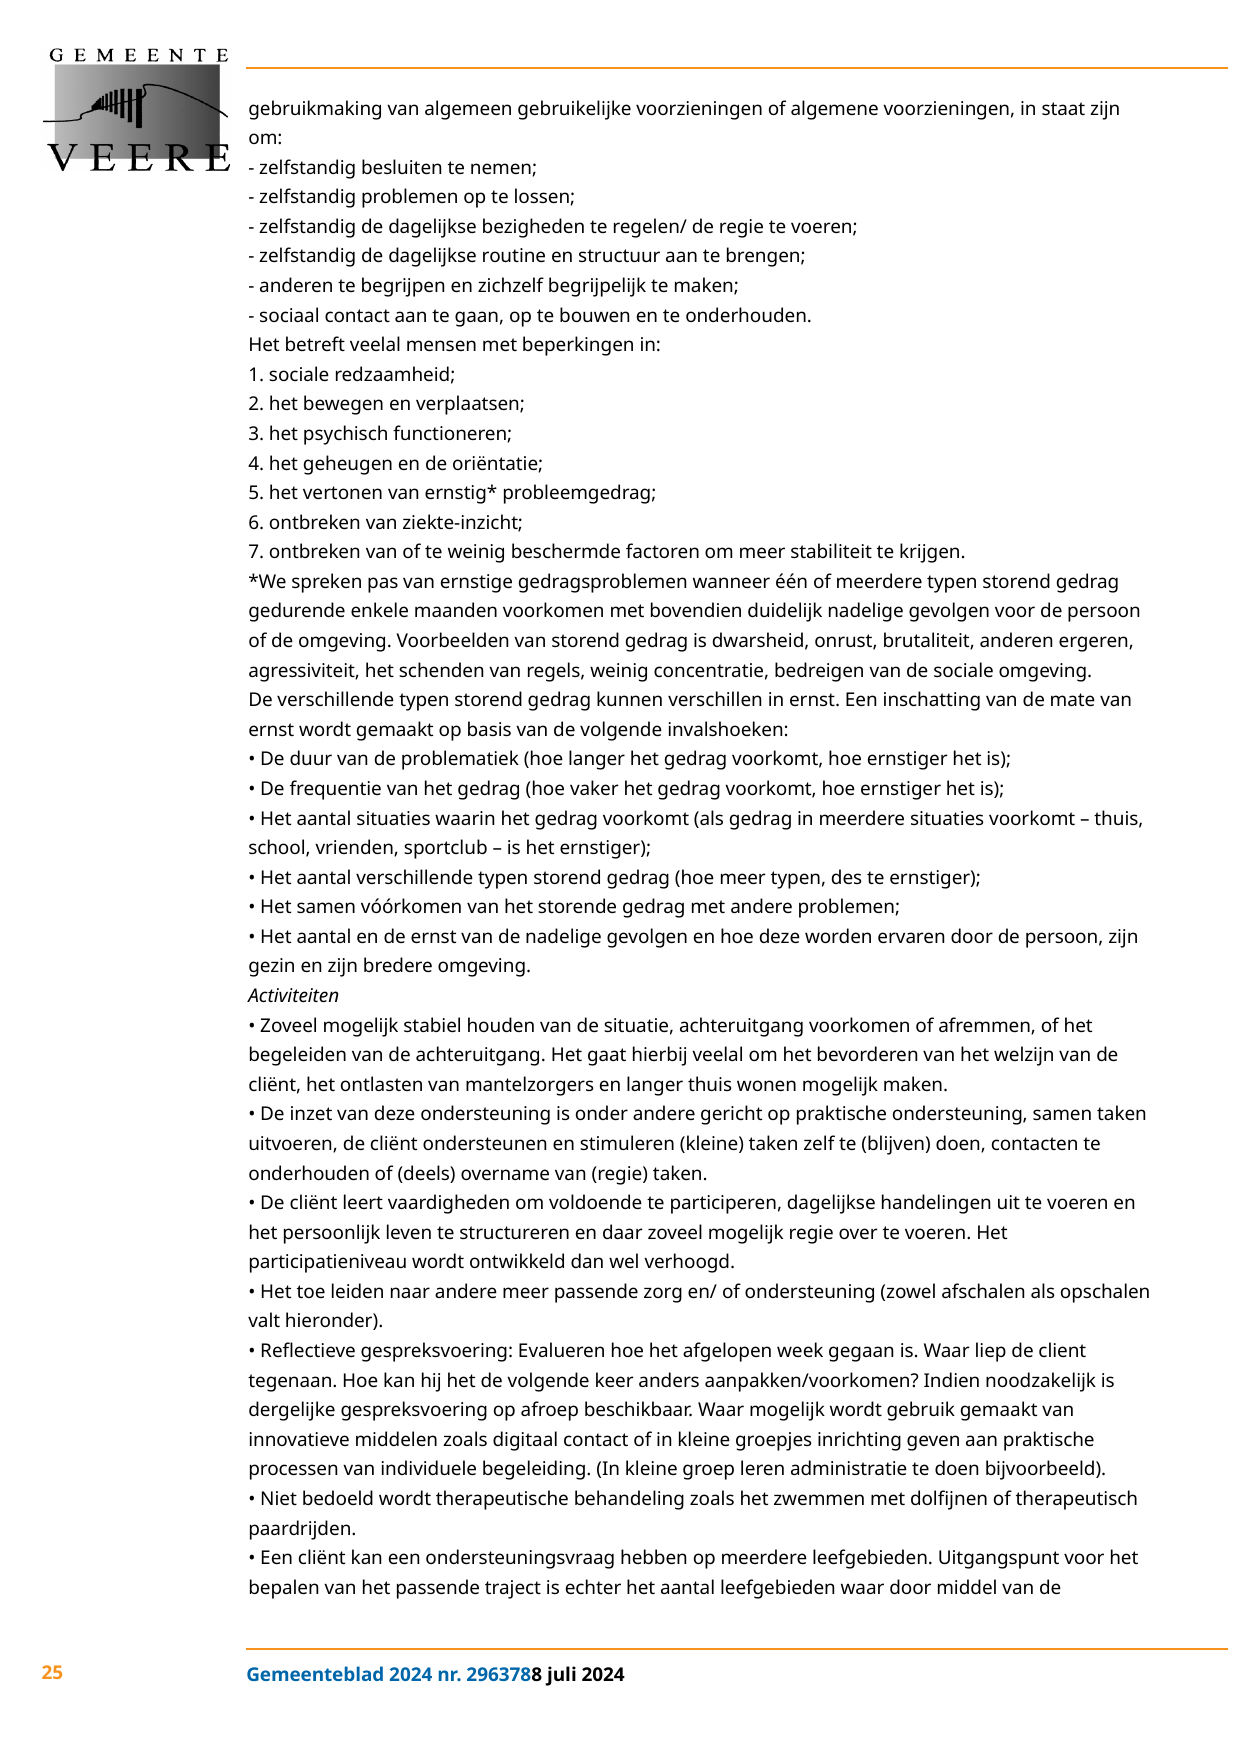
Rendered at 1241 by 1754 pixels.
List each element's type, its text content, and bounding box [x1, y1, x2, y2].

text • Een cliënt kan een ondersteuningsvraag hebben op meerdere leefgebieden. Uitgangspunt voor het bepalen van het passende traject is echter het aantal leefgebieden waar door middel van de [248, 1544, 1152, 1600]
text Activiteiten [248, 982, 1152, 1008]
text - zelfstandig problemen op te lossen; [248, 183, 1152, 209]
text • Het samen vóórkomen van het storende gedrag met andere problemen; [248, 893, 1152, 919]
text 6. ontbreken van ziekte-inzicht; [248, 509, 1152, 535]
text • Het aantal en de ernst van de nadelige gevolgen en hoe deze worden ervaren door de persoon, zijn gezin en zijn bredere omgeving. [248, 923, 1152, 978]
text • De frequentie van het gedrag (hoe vaker het gedrag voorkomt, hoe ernstiger het is); [248, 775, 1152, 801]
text • Het toe leiden naar andere meer passende zorg en/ of ondersteuning (zowel afschalen als opschalen valt hieronder). [248, 1278, 1152, 1333]
text • De inzet van deze ondersteuning is onder andere gericht op praktische ondersteuning, samen taken uitvoeren, de cliënt ondersteunen en stimuleren (kleine) taken zelf te (blijven) doen, contacten te onderhouden of (deels) overname van (regie) taken. [248, 1101, 1152, 1186]
text • Niet bedoeld wordt therapeutische behandeling zoals het zwemmen met dolfijnen of therapeutisch paardrijden. [248, 1485, 1152, 1541]
text 4. het geheugen en de oriëntatie; [248, 450, 1152, 476]
text 1. sociale redzaamheid; [248, 361, 1152, 387]
text • De duur van de problematiek (hoe langer het gedrag voorkomt, hoe ernstiger het is); [248, 746, 1152, 771]
text 3. het psychisch functioneren; [248, 420, 1152, 446]
text • De cliënt leert vaardigheden om voldoende te participeren, dagelijkse handelingen uit te voeren en het persoonlijk leven te structureren en daar zoveel mogelijk regie over te voeren. Het participatieniveau wordt ontwikkeld dan wel verhoogd. [248, 1189, 1152, 1274]
text • Het aantal verschillende typen storend gedrag (hoe meer typen, des te ernstiger); [248, 864, 1152, 890]
text - sociaal contact aan te gaan, op te bouwen en te onderhouden. [248, 302, 1152, 328]
text 7. ontbreken van of te weinig beschermde factoren om meer stabiliteit te krijgen. [248, 538, 1152, 564]
text - zelfstandig de dagelijkse bezigheden te regelen/ de regie te voeren; [248, 213, 1152, 239]
text - zelfstandig besluiten te nemen; [248, 154, 1152, 180]
text • Reflectieve gespreksvoering: Evalueren hoe het afgelopen week gegaan is. Waar liep de client tegenaan. Hoe kan hij het de volgende keer anders aanpakken/voorkomen? Indien noodzakelijk is dergelijke gespreksvoering op afroep beschikbaar. Waar mogelijk wordt gebruik gemaakt van innovatieve middelen zoals digitaal contact of in kleine groepjes inrichting geven aan praktische processen van individuele begeleiding. (In kleine groep leren administratie te doen bijvoorbeeld). [248, 1337, 1152, 1481]
text De verschillende typen storend gedrag kunnen verschillen in ernst. Een inschatting van de mate van ernst wordt gemaakt op basis van de volgende invalshoeken: [248, 686, 1152, 742]
text • Zoveel mogelijk stabiel houden van de situatie, achteruitgang voorkomen of afremmen, of het begeleiden van de achteruitgang. Het gaat hierbij veelal om het bevorderen van het welzijn van de cliënt, het ontlasten van mantelzorgers en langer thuis wonen mogelijk maken. [248, 1012, 1152, 1097]
picture [41, 47, 231, 172]
text - zelfstandig de dagelijkse routine en structuur aan te brengen; [248, 243, 1152, 268]
text Het betreft veelal mensen met beperkingen in: [248, 331, 1152, 357]
text 2. het bewegen en verplaatsen; [248, 391, 1152, 416]
text *We spreken pas van ernstige gedragsproblemen wanneer één of meerdere typen storend gedrag gedurende enkele maanden voorkomen met bovendien duidelijk nadelige gevolgen voor de persoon of de omgeving. Voorbeelden van storend gedrag is dwarsheid, onrust, brutaliteit, anderen ergeren, agressiviteit, het schenden van regels, weinig concentratie, bedreigen van de sociale omgeving. [248, 568, 1152, 683]
text • Het aantal situaties waarin het gedrag voorkomt (als gedrag in meerdere situaties voorkomt – thuis, school, vrienden, sportclub – is het ernstiger); [248, 805, 1152, 860]
text - anderen te begrijpen en zichzelf begrijpelijk te maken; [248, 272, 1152, 298]
text gebruikmaking van algemeen gebruikelijke voorzieningen of algemene voorzieningen, in staat zijn om: [248, 95, 1152, 150]
text 5. het vertonen van ernstig* probleemgedrag; [248, 479, 1152, 505]
